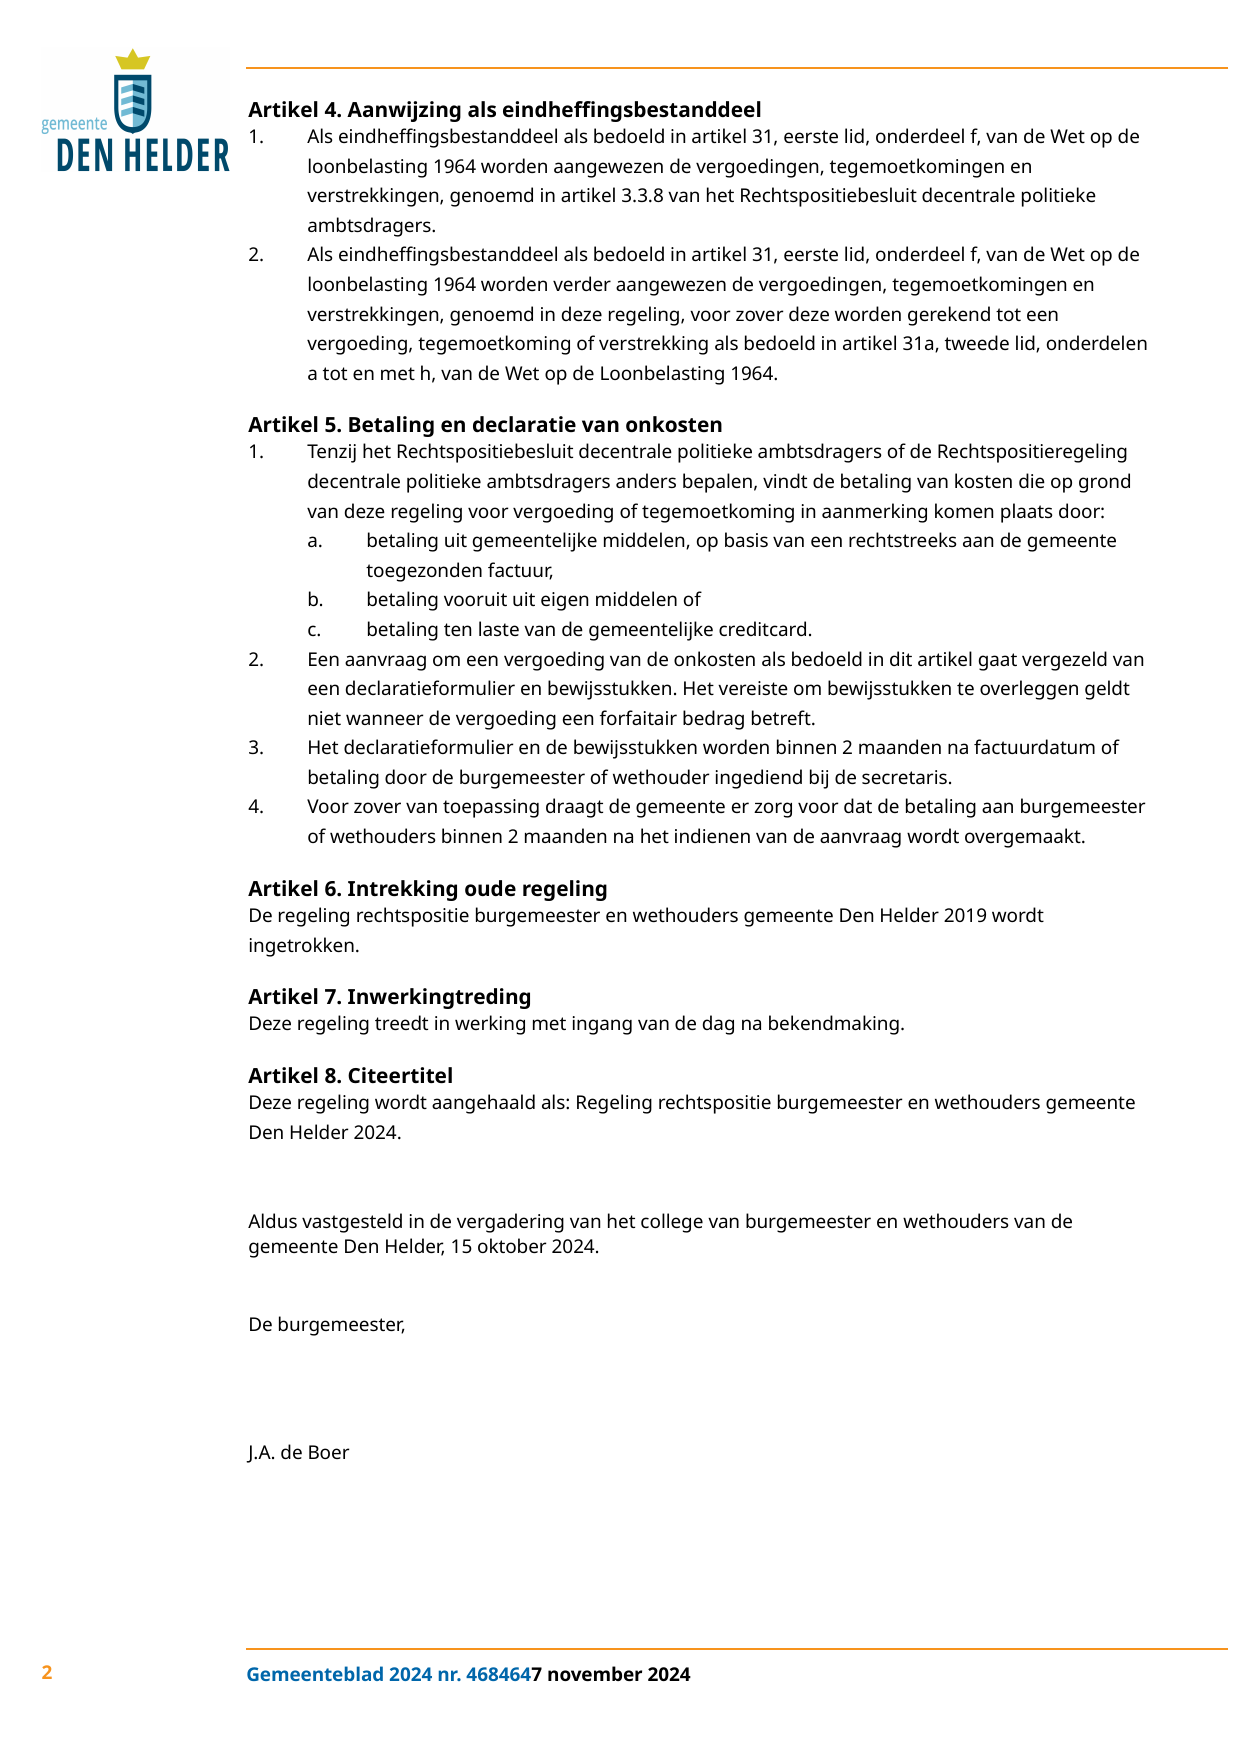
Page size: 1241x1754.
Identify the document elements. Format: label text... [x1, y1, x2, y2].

text Aldus vastgesteld in de vergadering van het college van burgemeester en wethouders van de gemeente Den Helder, 15 oktober 2024. [248, 1208, 1152, 1259]
text Artikel 4. Aanwijzing als eindheffingsbestanddeel [248, 95, 1152, 123]
picture [130, 157, 135, 172]
list Als eindheffingsbestanddeel als bedoeld in artikel 31, eerste lid, onderdeel f, van de Wet op de loonbelasting 1964 worden verder aangewezen de vergoedingen, tegemoetkomingen en verstrekkingen, genoemd in deze regeling, voor zover deze worden gerekend tot een vergoeding, tegemoetkoming of verstrekking als bedoeld in artikel 31a, tweede lid, onderdelen a tot en met h, van de Wet op de Loonbelasting 1964. [248, 242, 1152, 386]
list Als eindheffingsbestanddeel als bedoeld in artikel 31, eerste lid, onderdeel f, van de Wet op de loonbelasting 1964 worden aangewezen de vergoedingen, tegemoetkomingen en verstrekkingen, genoemd in artikel 3.3.8 van het Rechtspositiebesluit decentrale politieke ambtsdragers. [248, 123, 1152, 238]
list betaling vooruit uit eigen middelen of [307, 587, 1152, 612]
picture [41, 47, 231, 172]
text J.A. de Boer [248, 1439, 1152, 1465]
text De regeling rechtspositie burgemeester en wethouders gemeente Den Helder 2019 wordt ingetrokken. [248, 902, 1152, 957]
text Deze regeling treedt in werking met ingang van de dag na bekendmaking. [248, 1011, 1152, 1036]
picture [220, 160, 224, 172]
list betaling uit gemeentelijke middelen, op basis van een rechtstreeks aan de gemeente toegezonden factuur, [307, 527, 1152, 583]
list Tenzij het Rechtspositiebesluit decentrale politieke ambtsdragers of de Rechtspositieregeling decentrale politieke ambtsdragers anders bepalen, vindt de betaling van kosten die op grond van deze regeling voor vergoeding of tegemoetkoming in aanmerking komen plaats door: [248, 439, 1152, 524]
picture [100, 154, 106, 172]
list betaling ten laste van de gemeentelijke creditcard. [307, 616, 1152, 642]
text De burgemeester, [248, 1311, 1152, 1336]
picture [63, 144, 68, 165]
list Een aanvraag om een vergoeding van de onkosten als bedoeld in dit artikel gaat vergezeld van een declaratieformulier en bewijsstukken. Het vereiste om bewijsstukken te overleggen geldt niet wanneer de vergoeding een forfaitair bedrag betreft. [248, 646, 1152, 731]
text Artikel 6. Intrekking oude regeling [248, 874, 1152, 902]
list Voor zover van toepassing draagt de gemeente er zorg voor dat de betaling aan burgemeester of wethouders binnen 2 maanden na het indienen van de aanvraag wordt overgemaakt. [248, 794, 1152, 849]
text Artikel 8. Citeertitel [248, 1061, 1152, 1089]
picture [182, 144, 187, 165]
text Artikel 5. Betaling en declaratie van onkosten [248, 410, 1152, 439]
text Deze regeling wordt aangehaald als: Regeling rechtspositie burgemeester en wethouders gemeente Den Helder 2024. [248, 1089, 1152, 1145]
list Het declaratieformulier en de bewijsstukken worden binnen 2 maanden na factuurdatum of betaling door de burgemeester of wethouder ingediend bij de secretaris. [248, 734, 1152, 790]
text Artikel 7. Inwerkingtreding [248, 982, 1152, 1011]
